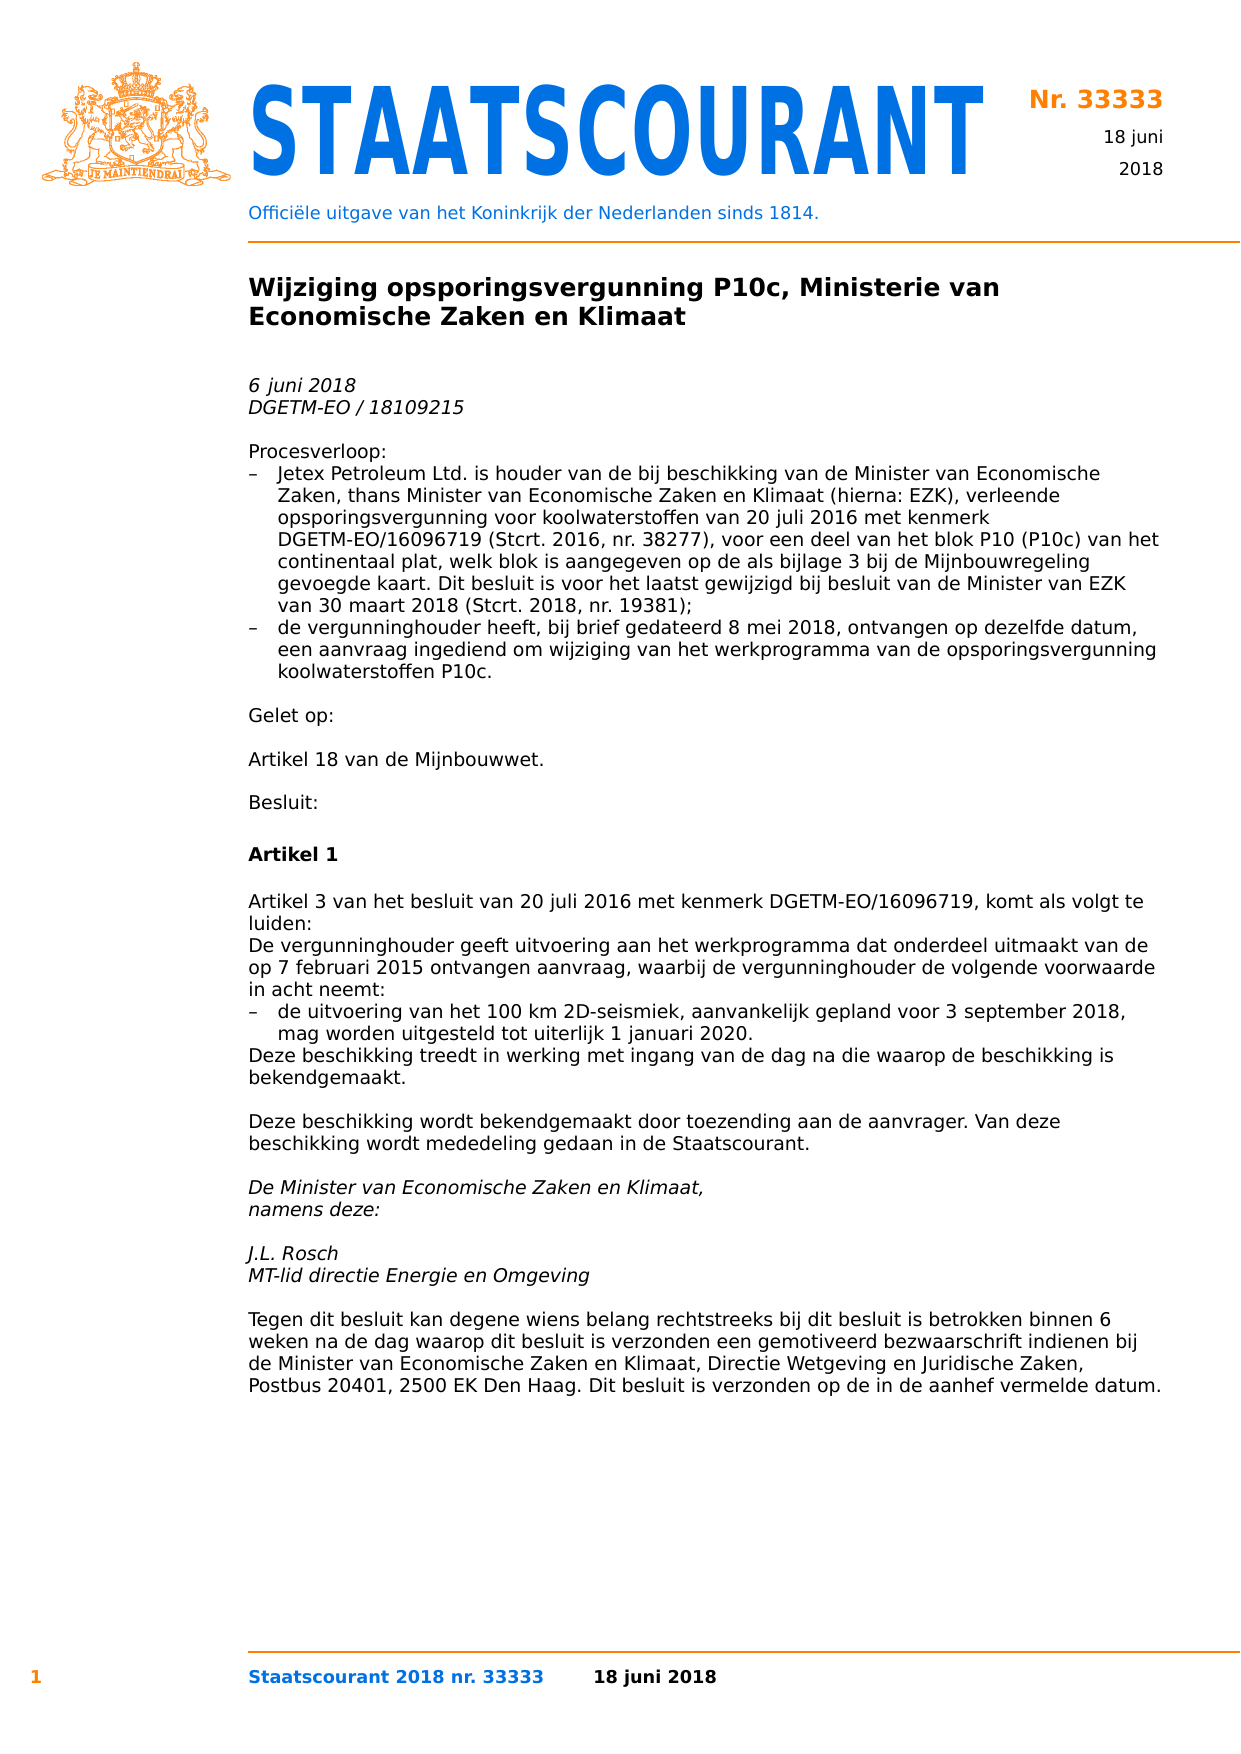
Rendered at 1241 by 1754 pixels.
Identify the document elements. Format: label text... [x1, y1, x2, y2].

text – Jetex Petroleum Ltd. is houder van de bij beschikking van de Minister van Economische Zaken, thans Minister van Economische Zaken en Klimaat (hierna: EZK), verleende opsporingsvergunning voor koolwaterstoffen van 20 juli 2016 met kenmerk DGETM-EO/16096719 (Stcrt. 2016, nr. 38277), voor een deel van het blok P10 (P10c) van het continentaal plat, welk blok is aangegeven op de als bijlage 3 bij de Mijnbouwregeling gevoegde kaart. Dit besluit is voor het laatst gewijzigd bij besluit van de Minister van EZK van 30 maart 2018 (Stcrt. 2018, nr. 19381); [248, 463, 1163, 617]
table_header STAATSCOURANT [248, 62, 998, 203]
picture [41, 62, 231, 186]
table_cell 18 juni [998, 121, 1240, 153]
text Artikel 18 van de Mijnbouwwet. [248, 748, 1163, 770]
text De Minister van Economische Zaken en Klimaat, namens deze: J.L. Rosch MT-lid directie Energie en Omgeving [248, 1177, 1163, 1287]
text Deze beschikking wordt bekendgemaakt door toezending aan de aanvrager. Van deze beschikking wordt mededeling gedaan in de Staatscourant. [248, 1111, 1163, 1155]
subtitle Artikel 1 [248, 844, 1163, 866]
text DGETM-EO / 18109215 [248, 397, 1163, 419]
subtitle Wijziging opsporingsvergunning P10c, Ministerie van Economische Zaken en Klimaat [248, 273, 1163, 331]
text Artikel 3 van het besluit van 20 juli 2016 met kenmerk DGETM-EO/16096719, komt als volgt te luiden: [248, 891, 1163, 935]
text Gelet op: [248, 704, 1163, 727]
text Besluit: [248, 792, 1163, 814]
text De vergunninghouder geeft uitvoering aan het werkprogramma dat onderdeel uitmaakt van de op 7 februari 2015 ontvangen aanvraag, waarbij de vergunninghouder de volgende voorwaarde in acht neemt: [248, 935, 1163, 1001]
text Deze beschikking treedt in werking met ingang van de dag na die waarop de beschikking is bekendgemaakt. [248, 1045, 1163, 1089]
table_header Nr. 33333 [998, 62, 1240, 121]
text Tegen dit besluit kan degene wiens belang rechtstreeks bij dit besluit is betrokken binnen 6 weken na de dag waarop dit besluit is verzonden een gemotiveerd bezwaarschrift indienen bij de Minister van Economische Zaken en Klimaat, Directie Wetgeving en Juridische Zaken, Postbus 20401, 2500 EK Den Haag. Dit besluit is verzonden op de in de aanhef vermelde datum. [248, 1308, 1163, 1396]
text Procesverloop: [248, 441, 1163, 463]
table_cell 2018 [998, 153, 1240, 203]
table_header [25, 62, 248, 241]
text 6 juni 2018 [248, 375, 1163, 397]
text – de uitvoering van het 100 km 2D-seismiek, aanvankelijk gepland voor 3 september 2018, mag worden uitgesteld tot uiterlijk 1 januari 2020. [248, 1001, 1163, 1045]
text – de vergunninghouder heeft, bij brief gedateerd 8 mei 2018, ontvangen op dezelfde datum, een aanvraag ingediend om wijziging van het werkprogramma van de opsporingsvergunning koolwaterstoffen P10c. [248, 617, 1163, 683]
table_cell Officiële uitgave van het Koninkrijk der Nederlanden sinds 1814. [248, 203, 1240, 241]
